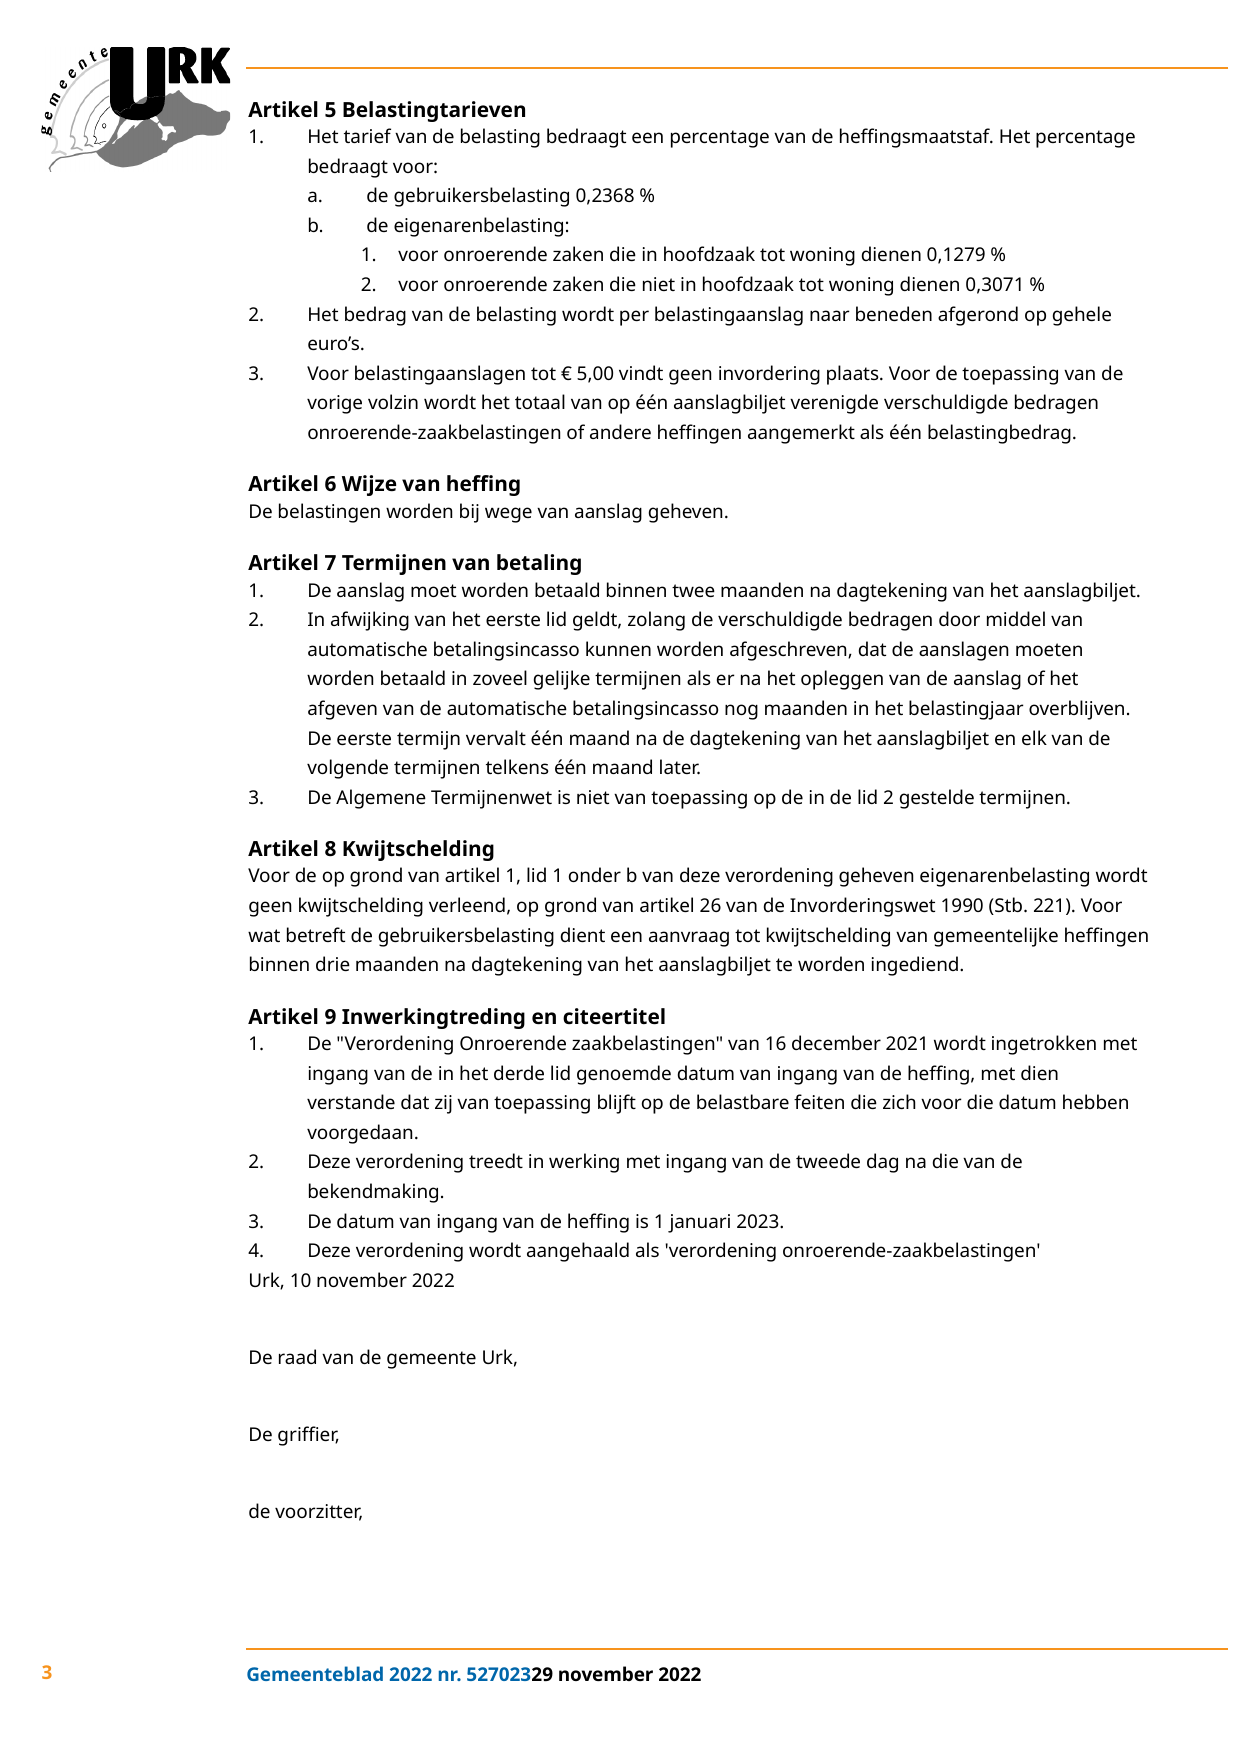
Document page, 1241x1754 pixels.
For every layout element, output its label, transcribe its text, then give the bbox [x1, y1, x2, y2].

list voor onroerende zaken die in hoofdzaak tot woning dienen 0,1279 % [361, 242, 1152, 267]
list Voor belastingaanslagen tot € 5,00 vindt geen invordering plaats. Voor de toepassing van de vorige volzin wordt het totaal van op één aanslagbiljet verenigde verschuldigde bedragen onroerende-zaakbelastingen of andere heffingen aangemerkt als één belastingbedrag. [248, 360, 1152, 445]
text De griffier, [248, 1421, 1152, 1447]
list In afwijking van het eerste lid geldt, zolang de verschuldigde bedragen door middel van automatische betalingsincasso kunnen worden afgeschreven, dat de aanslagen moeten worden betaald in zoveel gelijke termijnen als er na het opleggen van de aanslag of het afgeven van de automatische betalingsincasso nog maanden in het belastingjaar overblijven. De eerste termijn vervalt één maand na de dagtekening van het aanslagbiljet en elk van de volgende termijnen telkens één maand later. [248, 606, 1152, 780]
list De "Verordening Onroerende zaakbelastingen" van 16 december 2021 wordt ingetrokken met ingang van de in het derde lid genoemde datum van ingang van de heffing, met dien verstande dat zij van toepassing blijft op de belastbare feiten die zich voor die datum hebben voorgedaan. [248, 1030, 1152, 1145]
text Urk, 10 november 2022 [248, 1267, 1152, 1293]
list De datum van ingang van de heffing is 1 januari 2023. [248, 1208, 1152, 1233]
picture [41, 47, 231, 172]
list de eigenarenbelasting: [307, 212, 1152, 238]
list De Algemene Termijnenwet is niet van toepassing op de in de lid 2 gestelde termijnen. [248, 784, 1152, 809]
text de voorzitter, [248, 1498, 1152, 1524]
list De aanslag moet worden betaald binnen twee maanden na dagtekening van het aanslagbiljet. [248, 577, 1152, 602]
list voor onroerende zaken die niet in hoofdzaak tot woning dienen 0,3071 % [361, 271, 1152, 297]
text De raad van de gemeente Urk, [248, 1344, 1152, 1370]
list Het tarief van de belasting bedraagt een percentage van de heffingsmaatstaf. Het percentage bedraagt voor: [248, 123, 1152, 178]
list de gebruikersbelasting 0,2368 % [307, 182, 1152, 208]
text Artikel 5 Belastingtarieven [248, 95, 1152, 123]
list Deze verordening wordt aangehaald als 'verordening onroerende-zaakbelastingen' [248, 1237, 1152, 1263]
text Artikel 9 Inwerkingtreding en citeertitel [248, 1002, 1152, 1030]
text De belastingen worden bij wege van aanslag geheven. [248, 498, 1152, 524]
text Artikel 7 Termijnen van betaling [248, 548, 1152, 577]
list Het bedrag van de belasting wordt per belastingaanslag naar beneden afgerond op gehele euro’s. [248, 301, 1152, 356]
list Deze verordening treedt in werking met ingang van de tweede dag na die van de bekendmaking. [248, 1149, 1152, 1204]
text Artikel 8 Kwijtschelding [248, 834, 1152, 863]
text Voor de op grond van artikel 1, lid 1 onder b van deze verordening geheven eigenarenbelasting wordt geen kwijtschelding verleend, op grond van artikel 26 van de Invorderingswet 1990 (Stb. 221). Voor wat betreft de gebruikersbelasting dient een aanvraag tot kwijtschelding van gemeentelijke heffingen binnen drie maanden na dagtekening van het aanslagbiljet te worden ingediend. [248, 863, 1152, 977]
text Artikel 6 Wijze van heffing [248, 469, 1152, 498]
